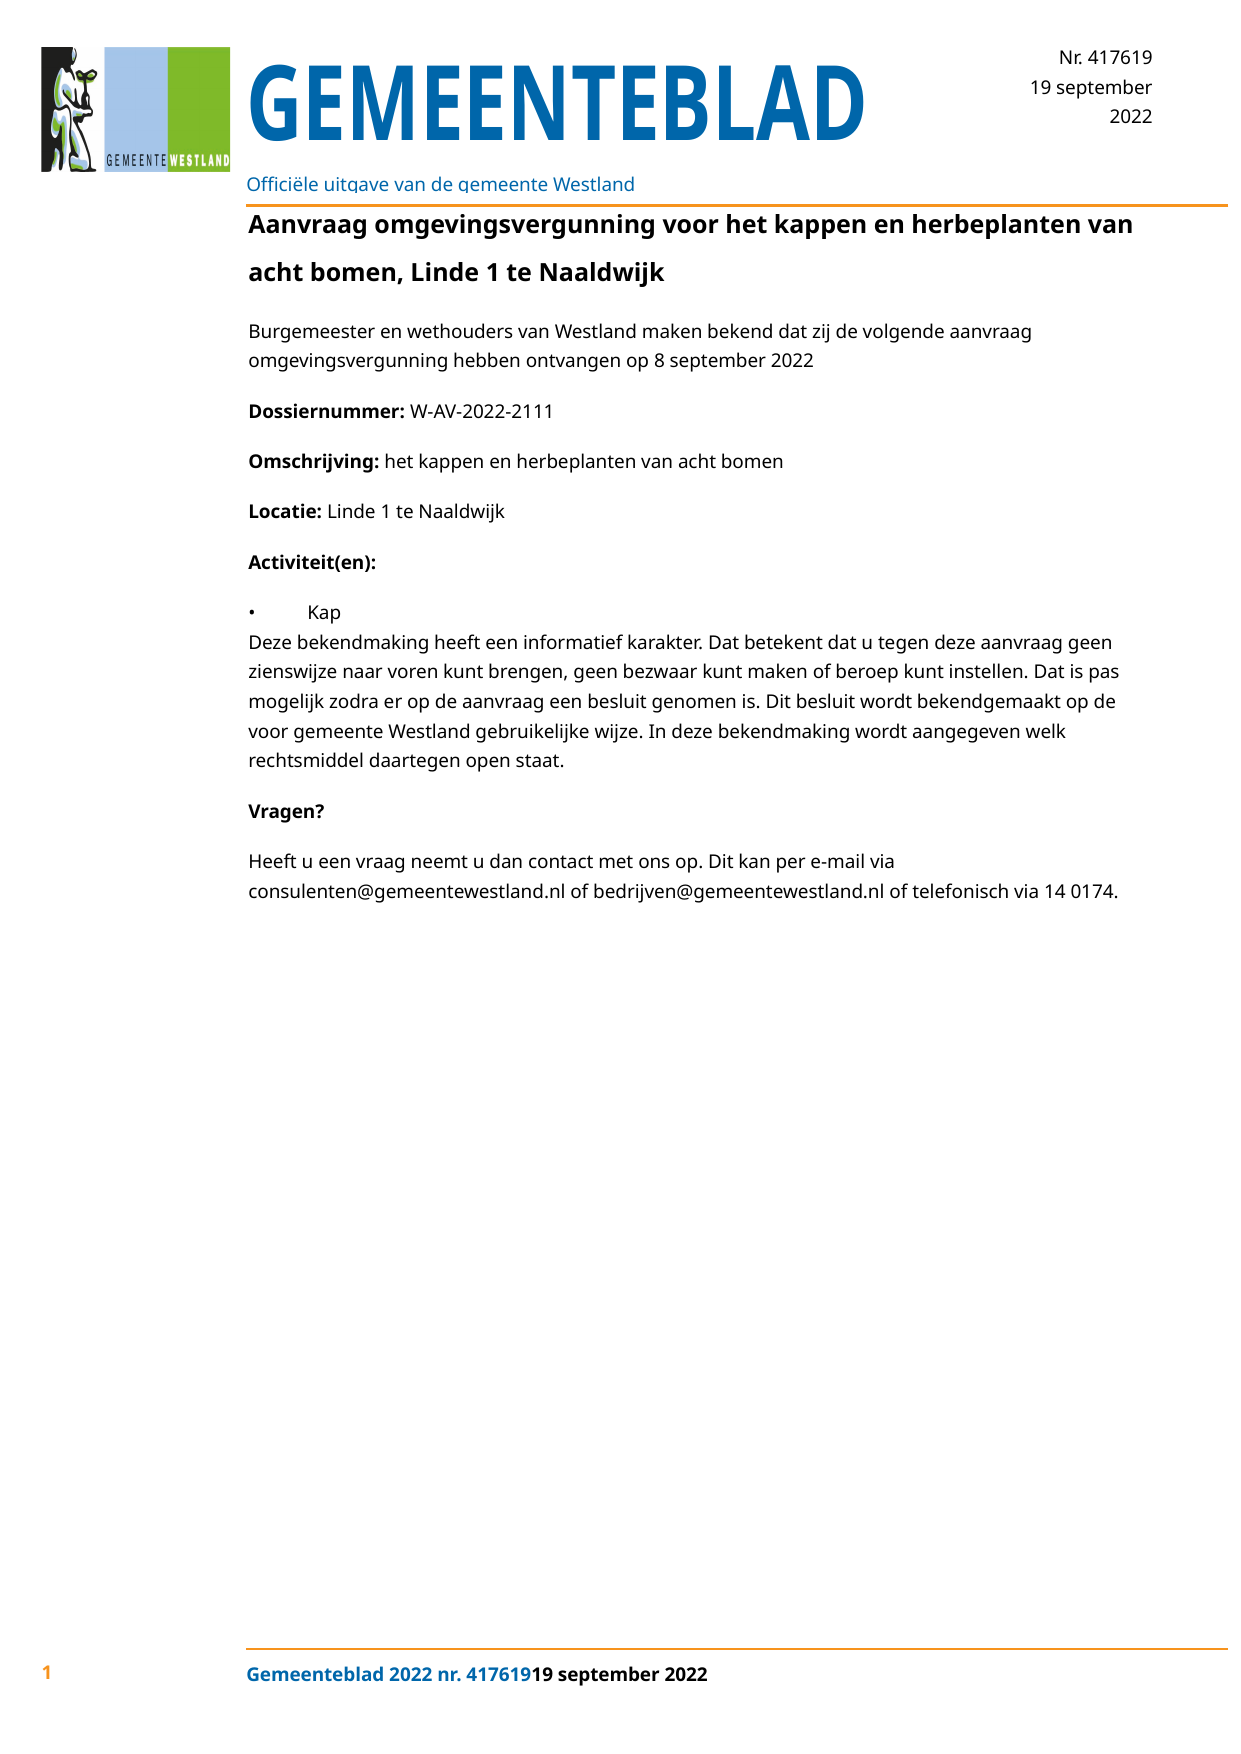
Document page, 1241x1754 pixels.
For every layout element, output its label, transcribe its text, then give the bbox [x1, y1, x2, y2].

text Aanvraag omgevingsvergunning voor het kappen en herbeplanten van acht bomen, Linde 1 te Naaldwijk [248, 207, 1152, 288]
text Locatie: Linde 1 te Naaldwijk [248, 499, 1152, 524]
text Dossiernummer: W-AV-2022-2111 [248, 398, 1152, 424]
text Activiteit(en): [248, 549, 1152, 575]
text Omschrijving: het kappen en herbeplanten van acht bomen [248, 448, 1152, 474]
text Deze bekendmaking heeft een informatief karakter. Dat betekent dat u tegen deze aanvraag geen zienswijze naar voren kunt brengen, geen bezwaar kunt maken of beroep kunt instellen. Dat is pas mogelijk zodra er op de aanvraag een besluit genomen is. Dit besluit wordt bekendgemaakt op de voor gemeente Westland gebruikelijke wijze. In deze bekendmaking wordt aangegeven welk rechtsmiddel daartegen open staat. [248, 629, 1152, 773]
text Vragen? [248, 798, 1152, 824]
list Kap [248, 599, 1152, 625]
picture [41, 47, 231, 172]
text Heeft u een vraag neemt u dan contact met ons op. Dit kan per e-mail via consulenten@gemeentewestland.nl of bedrijven@gemeentewestland.nl of telefonisch via 14 0174. [248, 848, 1152, 904]
text Burgemeester en wethouders van Westland maken bekend dat zij de volgende aanvraag omgevingsvergunning hebben ontvangen op 8 september 2022 [248, 318, 1152, 373]
